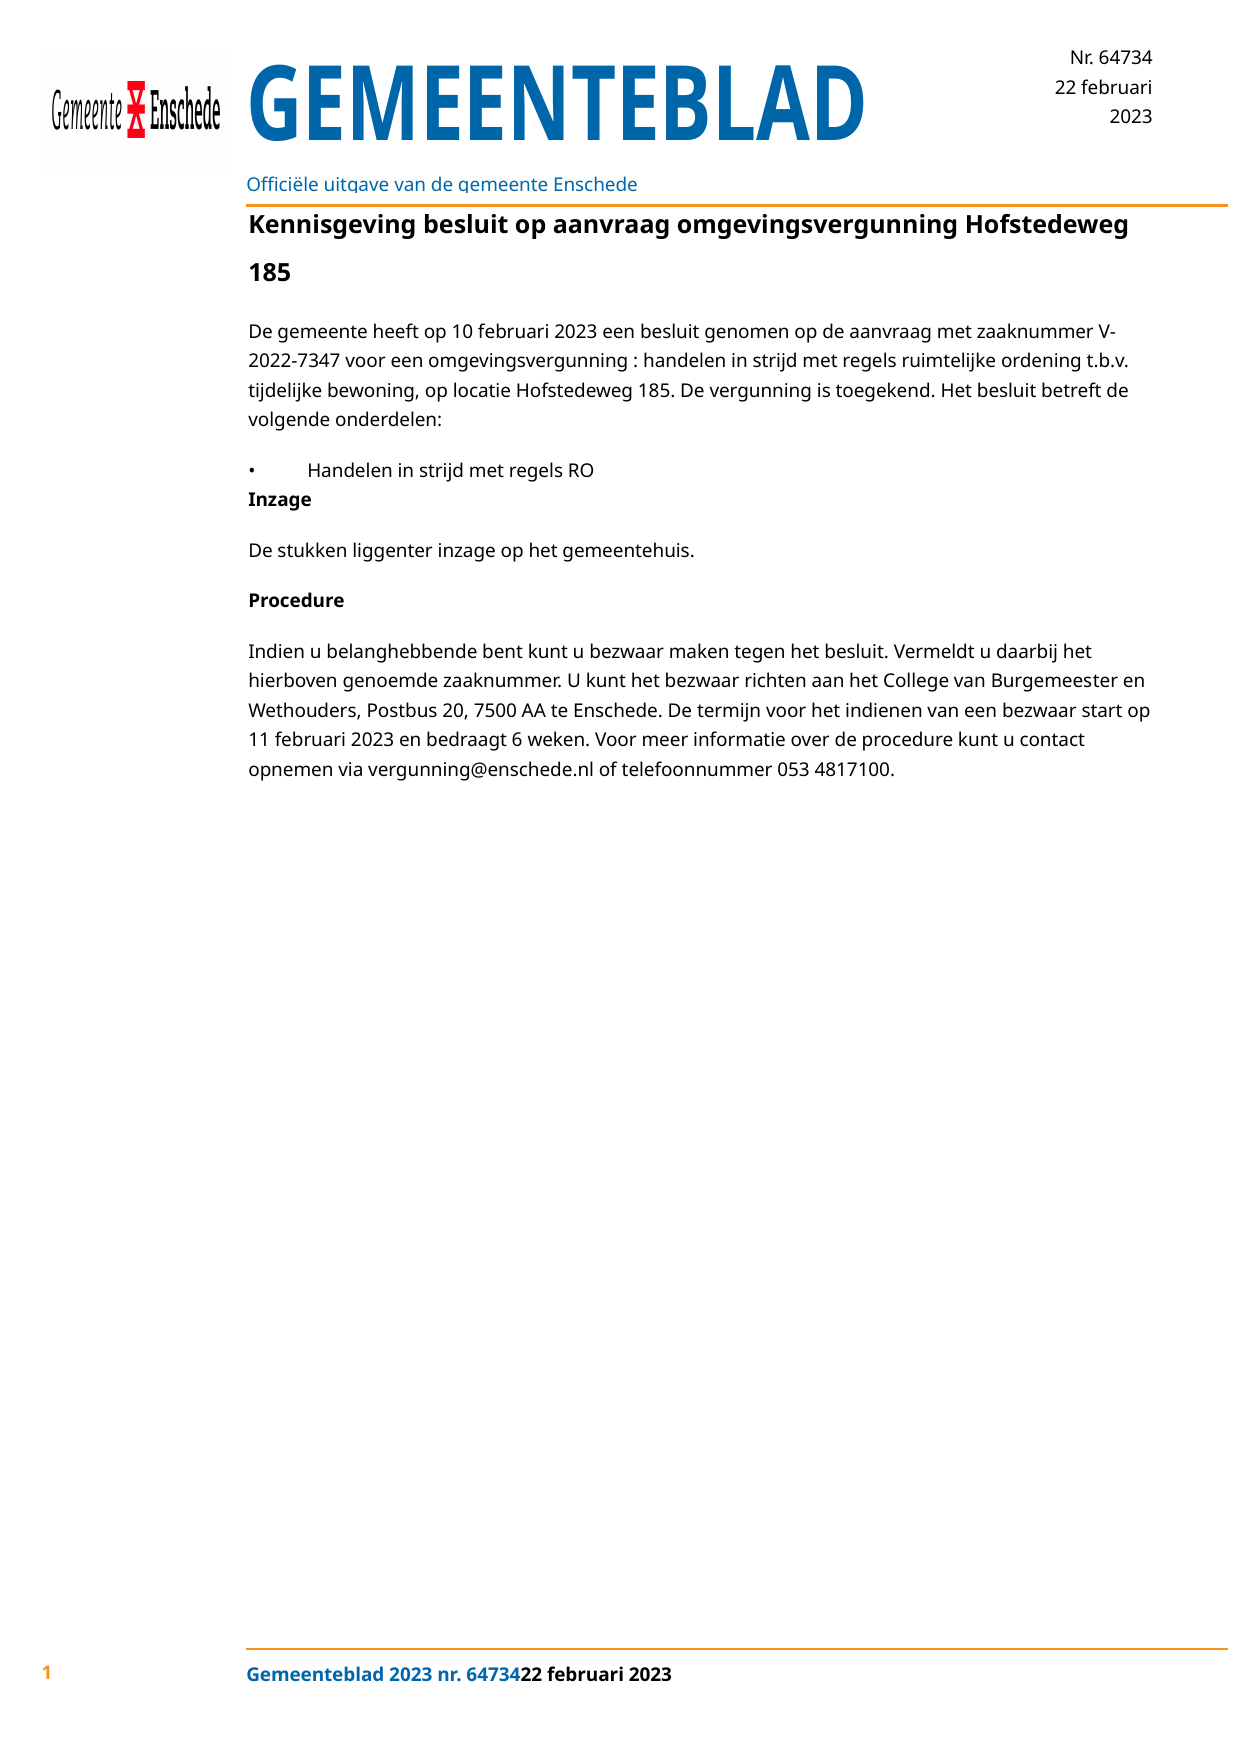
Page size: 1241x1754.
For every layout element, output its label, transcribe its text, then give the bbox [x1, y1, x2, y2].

text Indien u belanghebbende bent kunt u bezwaar maken tegen het besluit. Vermeldt u daarbij het hierboven genoemde zaaknummer. U kunt het bezwaar richten aan het College van Burgemees­ter en Wethouders, Postbus 20, 7500 AA te Enschede. De termijn voor het indienen van een bezwaar start op 11 februari 2023 en bedraagt 6 weken. Voor meer informatie over de procedure kunt u contact opnemen via vergunning@enschede.nl of telefoonnummer 053 4817100. [248, 638, 1152, 782]
text De gemeente heeft op 10 februari 2023 een besluit genomen op de aanvraag met zaaknummer V-2022-7347 voor een omgevingsvergunning : handelen in strijd met regels ruimtelijke ordening t.b.v. tijdelijke bewoning, op locatie Hofstedeweg 185. De vergunning is toegekend. Het besluit betreft de volgende onderdelen: [248, 318, 1152, 432]
text Kennisgeving besluit op aanvraag omgevingsvergunning Hofstedeweg 185 [248, 207, 1152, 288]
list Handelen in strijd met regels RO [248, 457, 1152, 483]
text Inzage [248, 487, 1152, 512]
text De stukken liggenter inzage op het gemeentehuis. [248, 537, 1152, 563]
picture [41, 47, 231, 172]
text Procedure [248, 587, 1152, 613]
